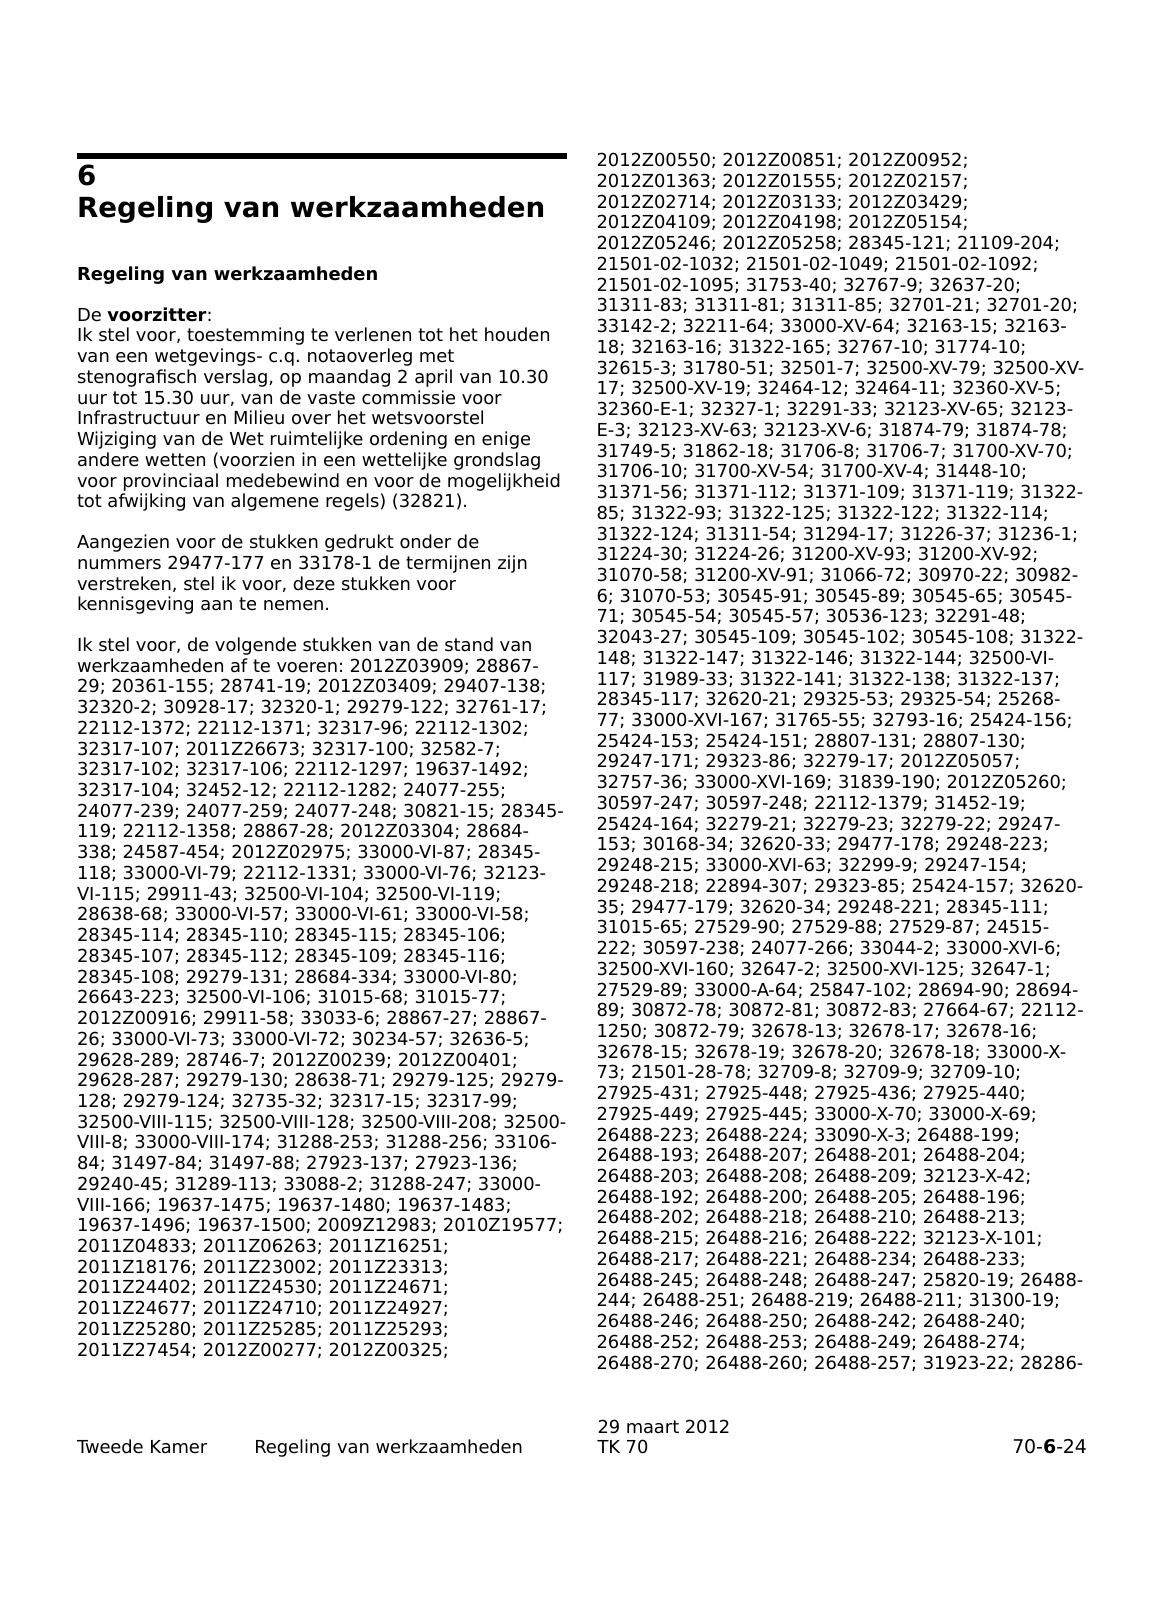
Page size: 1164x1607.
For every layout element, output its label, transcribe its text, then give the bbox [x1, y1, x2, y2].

text 2012Z00550; 2012Z00851; 2012Z00952; 2012Z01363; 2012Z01555; 2012Z02157; 2012Z02714; 2012Z03133; 2012Z03429; 2012Z04109; 2012Z04198; 2012Z05154; 2012Z05246; 2012Z05258; 28345-121; 21109-204; 21501-02-1032; 21501-02-1049; 21501-02-1092; 21501-02-1095; 31753-40; 32767-9; 32637-20; 31311-83; 31311-81; 31311-85; 32701-21; 32701-20; 33142-2; 32211-64; 33000-XV-64; 32163-15; 32163-18; 32163-16; 31322-165; 32767-10; 31774-10; 32615-3; 31780-51; 32501-7; 32500-XV-79; 32500-XV-17; 32500-XV-19; 32464-12; 32464-11; 32360-XV-5; 32360-E-1; 32327-1; 32291-33; 32123-XV-65; 32123-E-3; 32123-XV-63; 32123-XV-6; 31874-79; 31874-78; 31749-5; 31862-18; 31706-8; 31706-7; 31700-XV-70; 31706-10; 31700-XV-54; 31700-XV-4; 31448-10; 31371-56; 31371-112; 31371-109; 31371-119; 31322-85; 31322-93; 31322-125; 31322-122; 31322-114; 31322-124; 31311-54; 31294-17; 31226-37; 31236-1; 31224-30; 31224-26; 31200-XV-93; 31200-XV-92; 31070-58; 31200-XV-91; 31066-72; 30970-22; 30982-6; 31070-53; 30545-91; 30545-89; 30545-65; 30545-71; 30545-54; 30545-57; 30536-123; 32291-48; 32043-27; 30545-109; 30545-102; 30545-108; 31322-148; 31322-147; 31322-146; 31322-144; 32500-VI-117; 31989-33; 31322-141; 31322-138; 31322-137; 28345-117; 32620-21; 29325-53; 29325-54; 25268-77; 33000-XVI-167; 31765-55; 32793-16; 25424-156; 25424-153; 25424-151; 28807-131; 28807-130; 29247-171; 29323-86; 32279-17; 2012Z05057; 32757-36; 33000-XVI-169; 31839-190; 2012Z05260; 30597-247; 30597-248; 22112-1379; 31452-19; 25424-164; 32279-21; 32279-23; 32279-22; 29247-153; 30168-34; 32620-33; 29477-178; 29248-223; 29248-215; 33000-XVI-63; 32299-9; 29247-154; 29248-218; 22894-307; 29323-85; 25424-157; 32620-35; 29477-179; 32620-34; 29248-221; 28345-111; 31015-65; 27529-90; 27529-88; 27529-87; 24515-222; 30597-238; 24077-266; 33044-2; 33000-XVI-6; 32500-XVI-160; 32647-2; 32500-XVI-125; 32647-1; 27529-89; 33000-A-64; 25847-102; 28694-90; 28694-89; 30872-78; 30872-81; 30872-83; 27664-67; 22112-1250; 30872-79; 32678-13; 32678-17; 32678-16; 32678-15; 32678-19; 32678-20; 32678-18; 33000-X-73; 21501-28-78; 32709-8; 32709-9; 32709-10; 27925-431; 27925-448; 27925-436; 27925-440; 27925-449; 27925-445; 33000-X-70; 33000-X-69; 26488-223; 26488-224; 33090-X-3; 26488-199; 26488-193; 26488-207; 26488-201; 26488-204; 26488-203; 26488-208; 26488-209; 32123-X-42; 26488-192; 26488-200; 26488-205; 26488-196; 26488-202; 26488-218; 26488-210; 26488-213; 26488-215; 26488-216; 26488-222; 32123-X-101; 26488-217; 26488-221; 26488-234; 26488-233; 26488-245; 26488-248; 26488-247; 25820-19; 26488-244; 26488-251; 26488-219; 26488-211; 31300-19; 26488-246; 26488-250; 26488-242; 26488-240; 26488-252; 26488-253; 26488-249; 26488-274; 26488-270; 26488-260; 26488-257; 31923-22; 28286- [596, 150, 1087, 1373]
text De voorzitter: [77, 304, 567, 325]
title 6 Regeling van werkzaamheden [77, 159, 567, 224]
text Ik stel voor, de volgende stukken van de stand van werkzaamheden af te voeren: 2012Z03909; 28867-29; 20361-155; 28741-19; 2012Z03409; 29407-138; 32320-2; 30928-17; 32320-1; 29279-122; 32761-17; 22112-1372; 22112-1371; 32317-96; 22112-1302; 32317-107; 2011Z26673; 32317-100; 32582-7; 32317-102; 32317-106; 22112-1297; 19637-1492; 32317-104; 32452-12; 22112-1282; 24077-255; 24077-239; 24077-259; 24077-248; 30821-15; 28345-119; 22112-1358; 28867-28; 2012Z03304; 28684-338; 24587-454; 2012Z02975; 33000-VI-87; 28345-118; 33000-VI-79; 22112-1331; 33000-VI-76; 32123-VI-115; 29911-43; 32500-VI-104; 32500-VI-119; 28638-68; 33000-VI-57; 33000-VI-61; 33000-VI-58; 28345-114; 28345-110; 28345-115; 28345-106; 28345-107; 28345-112; 28345-109; 28345-116; 28345-108; 29279-131; 28684-334; 33000-VI-80; 26643-223; 32500-VI-106; 31015-68; 31015-77; 2012Z00916; 29911-58; 33033-6; 28867-27; 28867-26; 33000-VI-73; 33000-VI-72; 30234-57; 32636-5; 29628-289; 28746-7; 2012Z00239; 2012Z00401; 29628-287; 29279-130; 28638-71; 29279-125; 29279-128; 29279-124; 32735-32; 32317-15; 32317-99; 32500-VIII-115; 32500-VIII-128; 32500-VIII-208; 32500-VIII-8; 33000-VIII-174; 31288-253; 31288-256; 33106-84; 31497-84; 31497-88; 27923-137; 27923-136; 29240-45; 31289-113; 33088-2; 31288-247; 33000-VIII-166; 19637-1475; 19637-1480; 19637-1483; 19637-1496; 19637-1500; 2009Z12983; 2010Z19577; 2011Z04833; 2011Z06263; 2011Z16251; 2011Z18176; 2011Z23002; 2011Z23313; 2011Z24402; 2011Z24530; 2011Z24671; 2011Z24677; 2011Z24710; 2011Z24927; 2011Z25280; 2011Z25285; 2011Z25293; 2011Z27454; 2012Z00277; 2012Z00325; [77, 635, 567, 1360]
text Regeling van werkzaamheden [77, 264, 567, 284]
text Aangezien voor de stukken gedrukt onder de nummers 29477-177 en 33178-1 de termijnen zijn verstreken, stel ik voor, deze stukken voor kennisgeving aan te nemen. [77, 532, 567, 615]
text Ik stel voor, toestemming te verlenen tot het houden van een wetgevings- c.q. notaoverleg met stenografisch verslag, op maandag 2 april van 10.30 uur tot 15.30 uur, van de vaste commissie voor Infrastructuur en Milieu over het wetsvoorstel Wijziging van de Wet ruimtelijke ordening en enige andere wetten (voorzien in een wettelijke grondslag voor provinciaal medebewind en voor de mogelijkheid tot afwijking van algemene regels) (32821). [77, 325, 567, 512]
